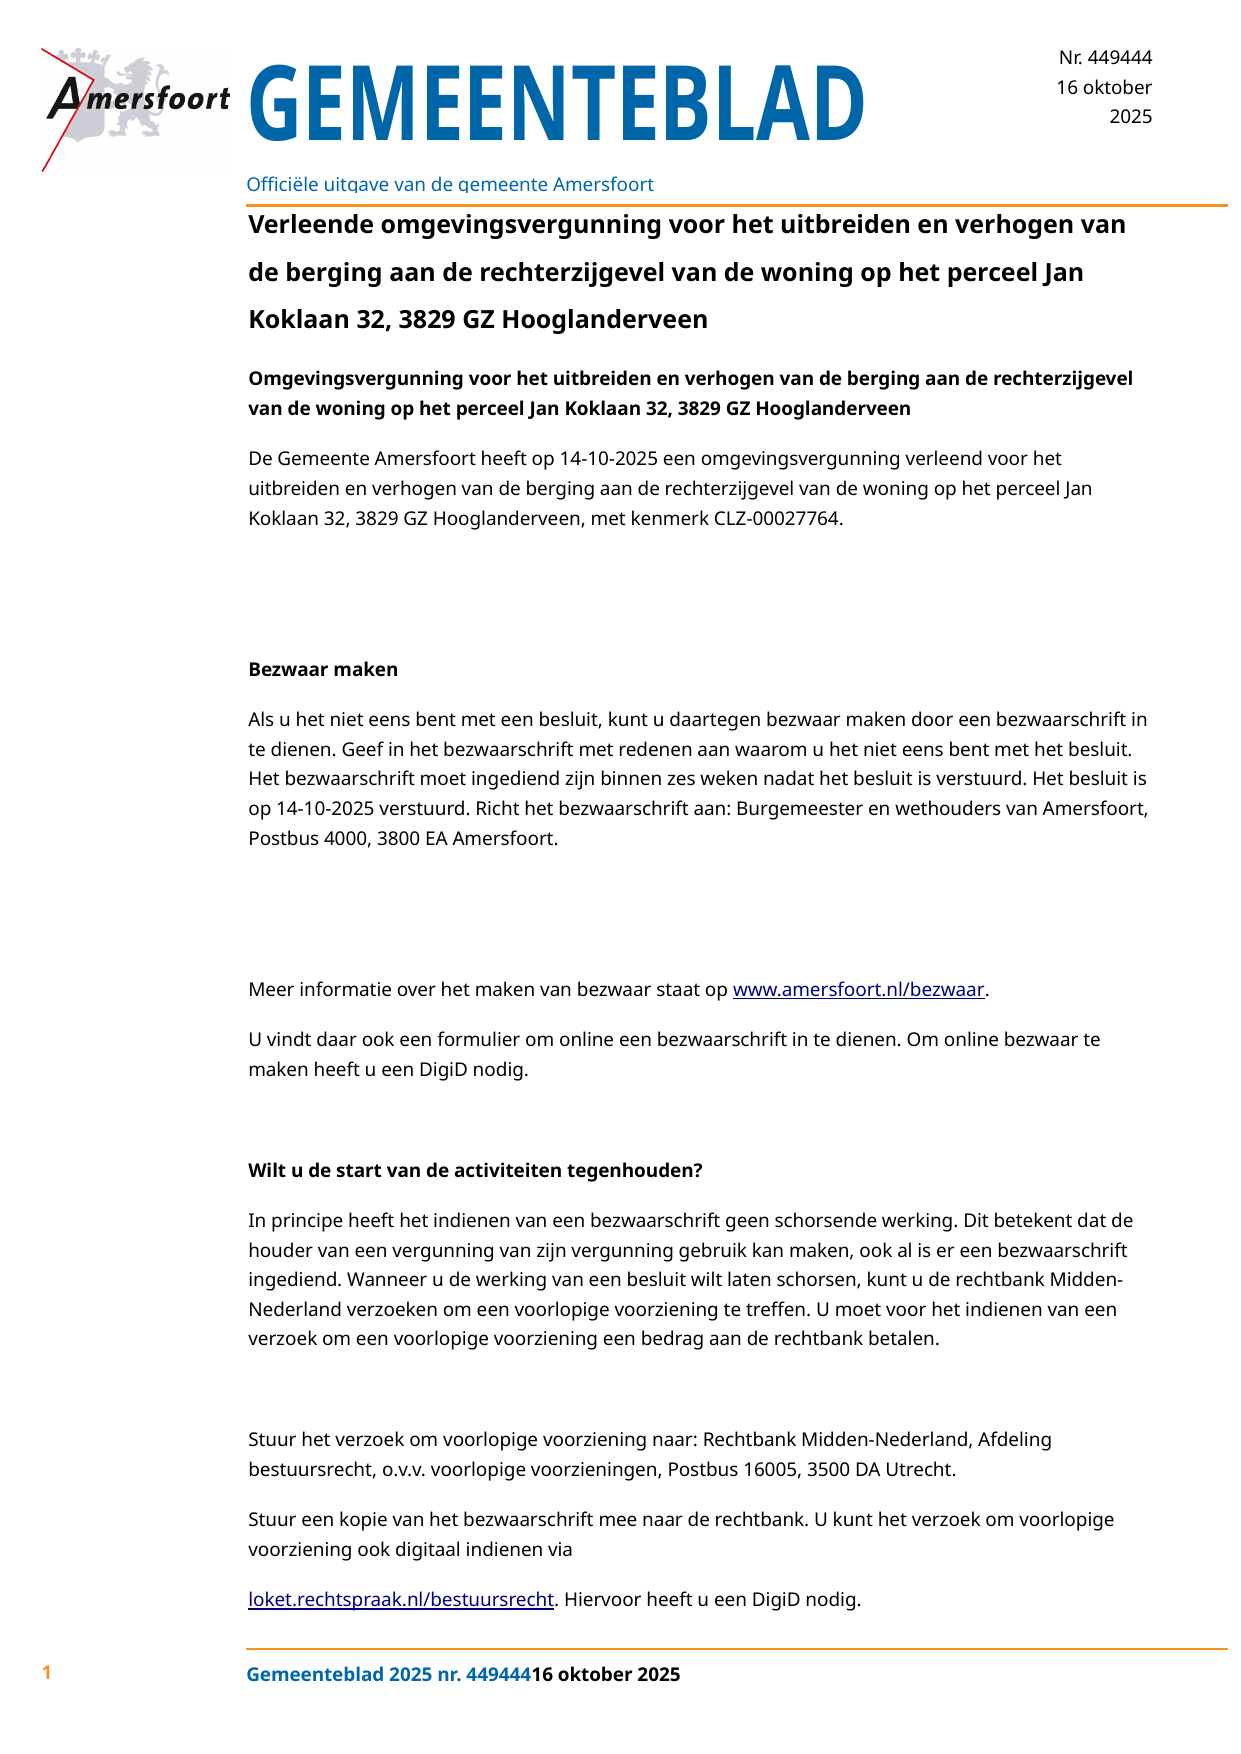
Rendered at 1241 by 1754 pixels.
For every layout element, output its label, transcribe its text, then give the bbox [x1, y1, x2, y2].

text U vindt daar ook een formulier om online een bezwaarschrift in te dienen. Om online bezwaar te maken heeft u een DigiD nodig. [248, 1026, 1152, 1082]
text Wilt u de start van de activiteiten tegenhouden? [248, 1157, 1152, 1182]
text In principe heeft het indienen van een bezwaarschrift geen schorsende werking. Dit betekent dat de houder van een vergunning van zijn vergunning gebruik kan maken, ook al is er een bezwaarschrift ingediend. Wanneer u de werking van een besluit wilt laten schorsen, kunt u de rechtbank Midden-Nederland verzoeken om een voorlopige voorziening te treffen. U moet voor het indienen van een verzoek om een voorlopige voorziening een bedrag aan de rechtbank betalen. [248, 1207, 1152, 1351]
text Stuur het verzoek om voorlopige voorziening naar: Rechtbank Midden-Nederland, Afdeling bestuursrecht, o.v.v. voorlopige voorzieningen, Postbus 16005, 3500 DA Utrecht. [248, 1426, 1152, 1482]
text Verleende omgevingsvergunning voor het uitbreiden en verhogen van de berging aan de rechterzijgevel van de woning op het perceel Jan Koklaan 32, 3829 GZ Hooglanderveen [248, 207, 1152, 336]
text Meer informatie over het maken van bezwaar staat op www.amersfoort.nl/bezwaar. [248, 976, 1152, 1002]
text Bezwaar maken [248, 656, 1152, 682]
text De Gemeente Amersfoort heeft op 14-10-2025 een omgevingsvergunning verleend voor het uitbreiden en verhogen van de berging aan de rechterzijgevel van de woning op het perceel Jan Koklaan 32, 3829 GZ Hooglanderveen, met kenmerk CLZ-00027764. [248, 446, 1152, 530]
picture [41, 47, 231, 172]
text Stuur een kopie van het bezwaarschrift mee naar de rechtbank. U kunt het verzoek om voorlopige voorziening ook digitaal indienen via [248, 1506, 1152, 1562]
text Omgevingsvergunning voor het uitbreiden en verhogen van de berging aan de rechterzijgevel van de woning op het perceel Jan Koklaan 32, 3829 GZ Hooglanderveen [248, 366, 1152, 421]
text loket.rechtspraak.nl/bestuursrecht. Hiervoor heeft u een DigiD nodig. [248, 1586, 1152, 1612]
text Als u het niet eens bent met een besluit, kunt u daartegen bezwaar maken door een bezwaarschrift in te dienen. Geef in het bezwaarschrift met redenen aan waarom u het niet eens bent met het besluit. Het bezwaarschrift moet ingediend zijn binnen zes weken nadat het besluit is verstuurd. Het besluit is op 14-10-2025 verstuurd. Richt het bezwaarschrift aan: Burgemeester en wethouders van Amersfoort, Postbus 4000, 3800 EA Amersfoort. [248, 706, 1152, 850]
